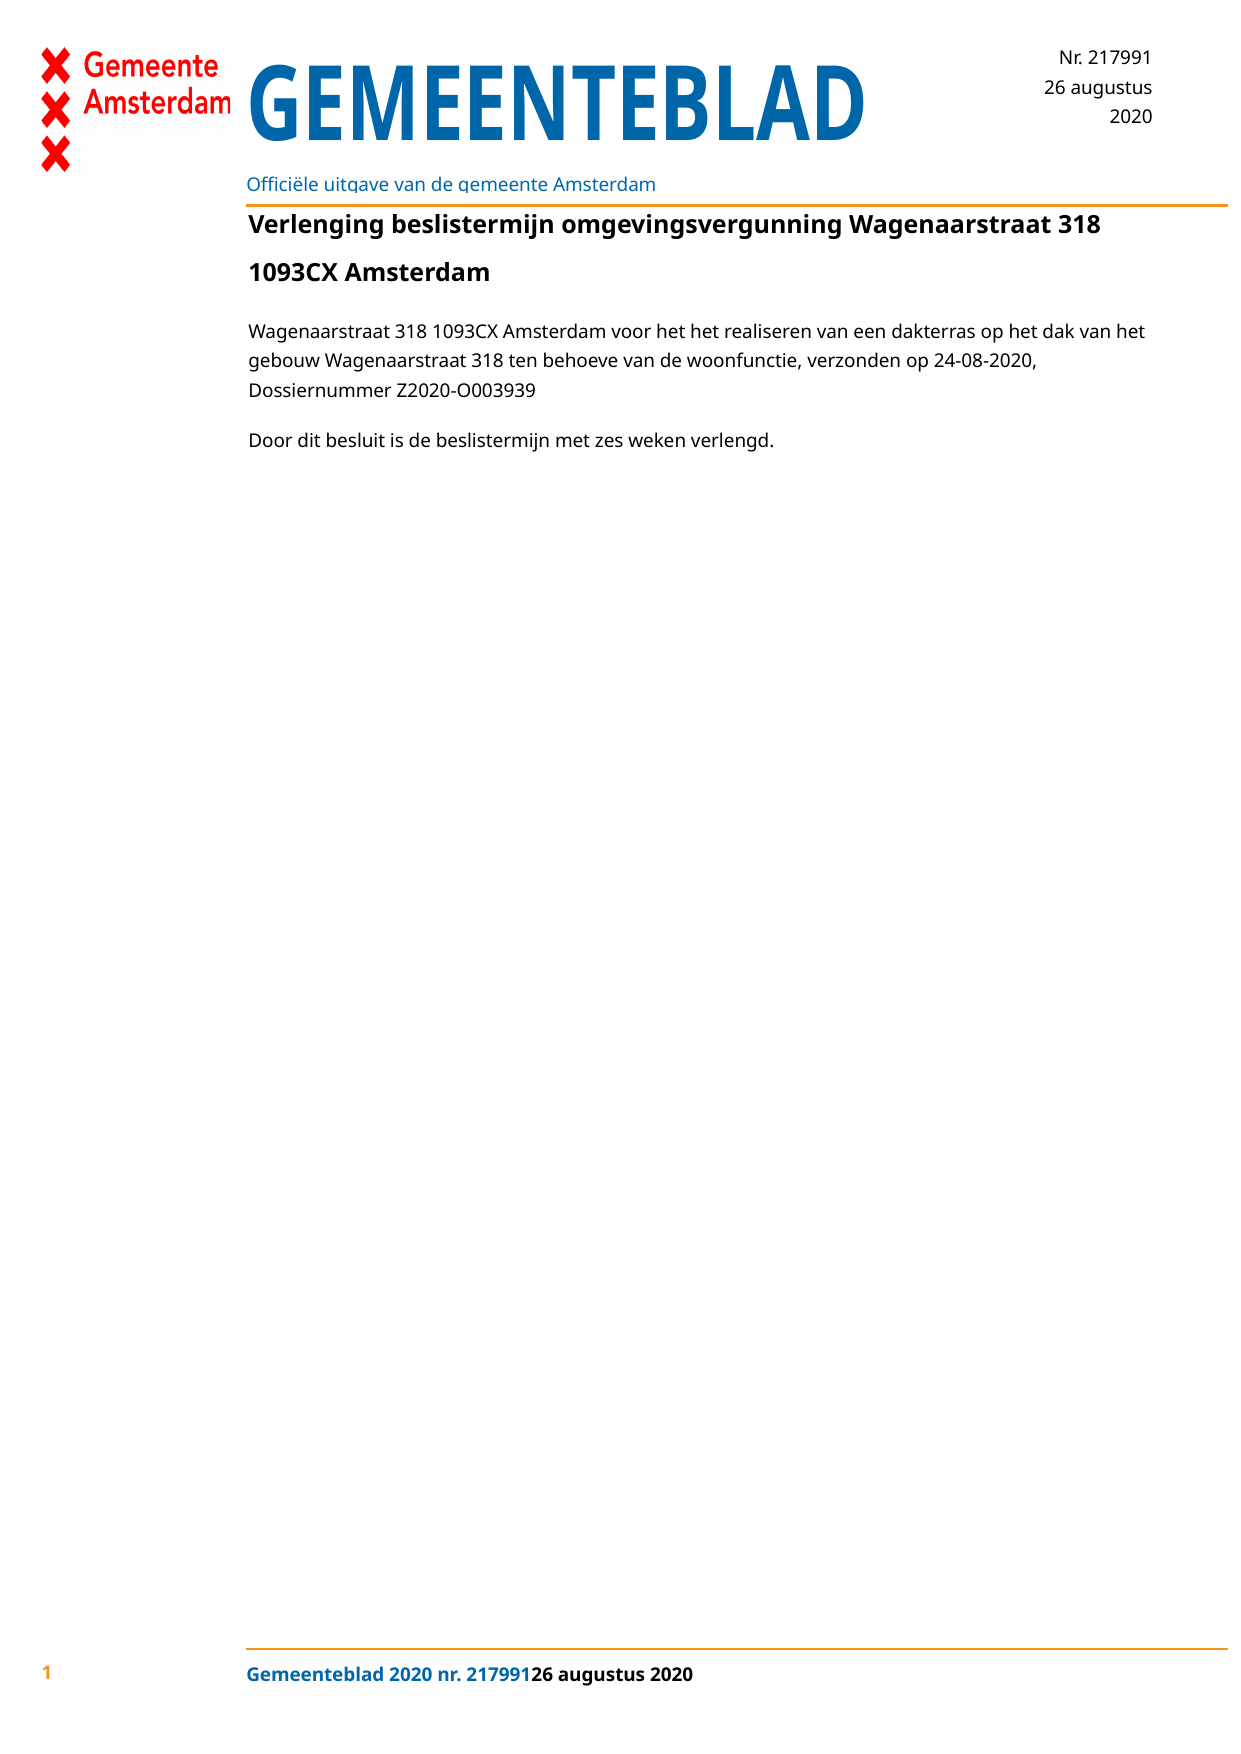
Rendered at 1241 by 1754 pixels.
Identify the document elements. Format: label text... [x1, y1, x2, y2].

text Door dit besluit is de beslistermijn met zes weken verlengd. [248, 427, 1152, 453]
text Wagenaarstraat 318 1093CX Amsterdam voor het het realiseren van een dakterras op het dak van het gebouw Wagenaarstraat 318 ten behoeve van de woonfunctie, verzonden op 24-08-2020, Dossiernummer Z2020-O003939 [248, 318, 1152, 403]
text Verlenging beslistermijn omgevingsvergunning Wagenaarstraat 318 1093CX Amsterdam [248, 207, 1152, 288]
picture [41, 47, 231, 172]
